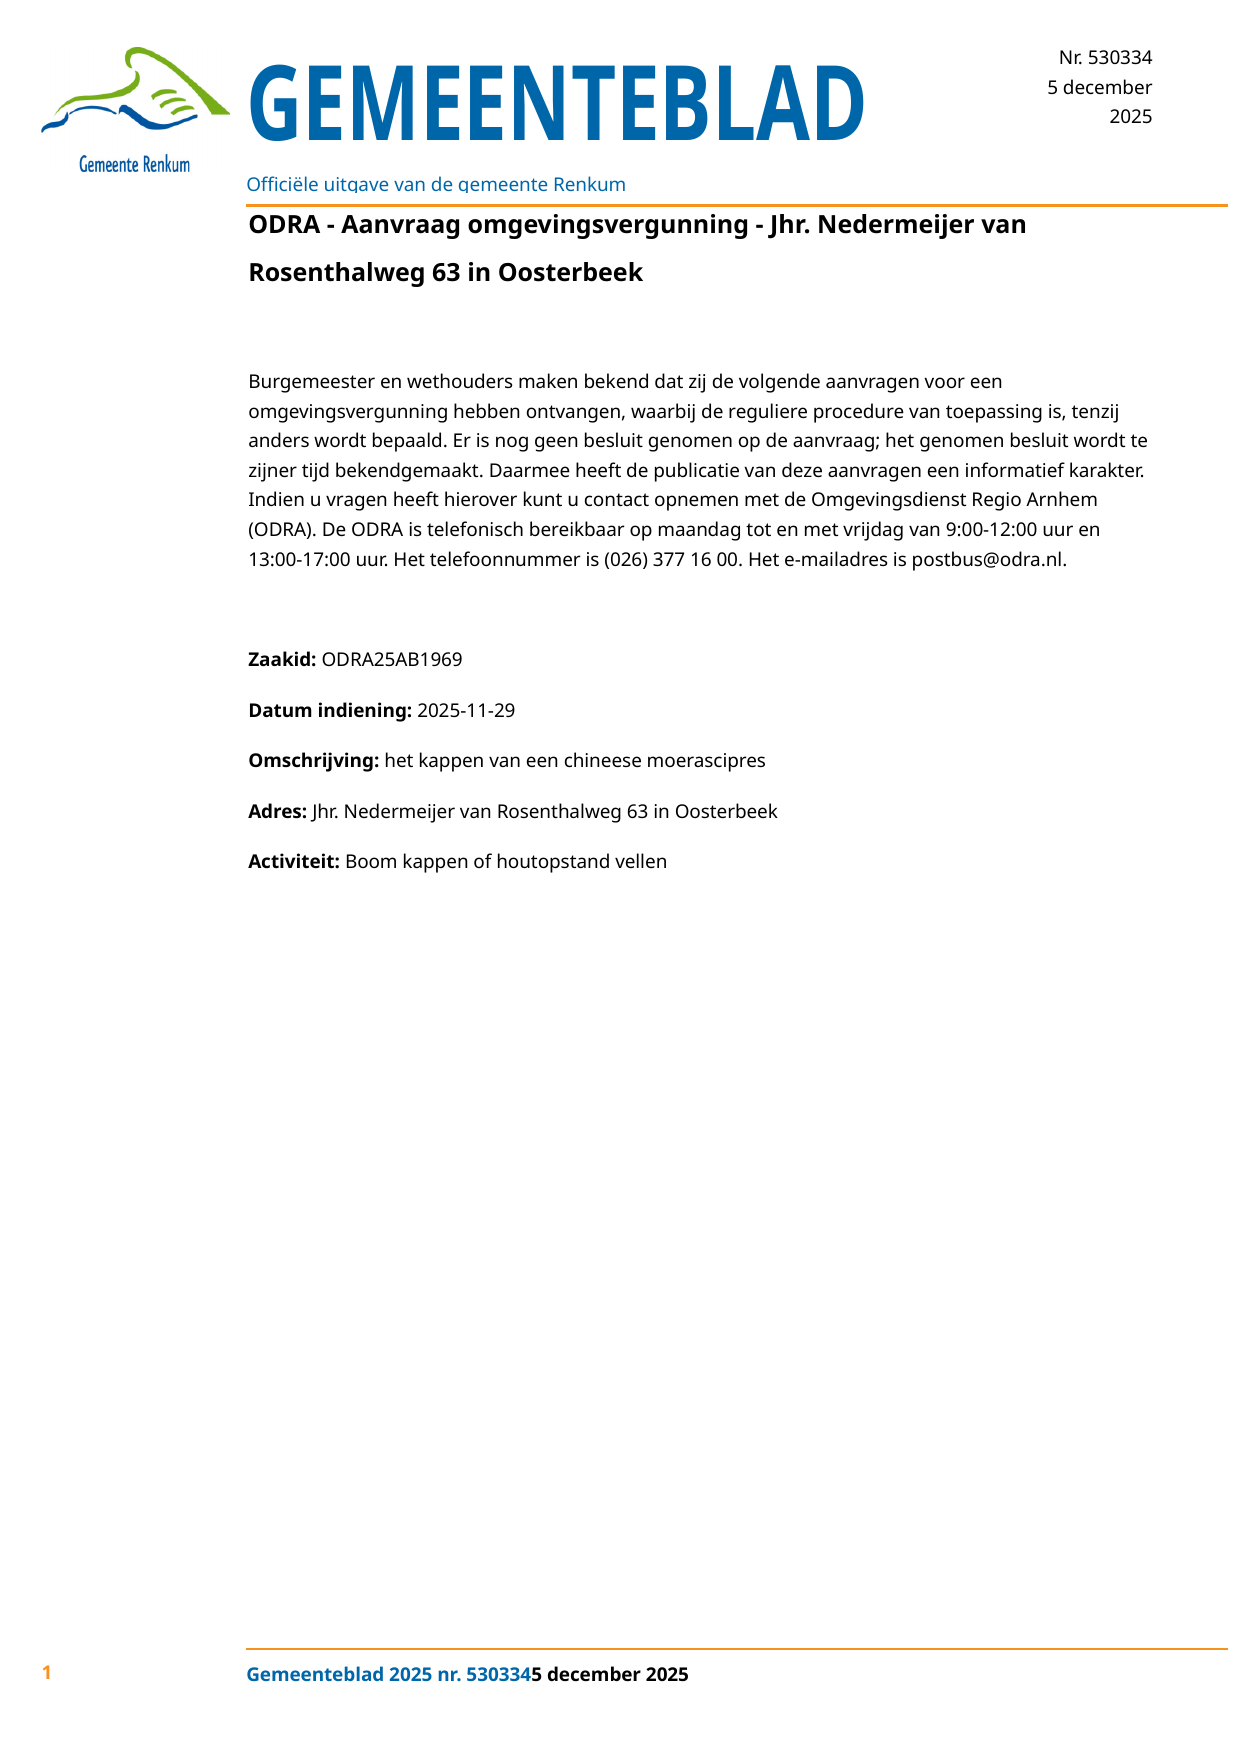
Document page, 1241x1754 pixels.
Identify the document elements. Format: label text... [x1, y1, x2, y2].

text Burgemeester en wethouders maken bekend dat zij de volgende aanvragen voor een omgevingsvergunning hebben ontvangen, waarbij de reguliere procedure van toepassing is, tenzij anders wordt bepaald. Er is nog geen besluit genomen op de aanvraag; het genomen besluit wordt te zijner tijd bekendgemaakt. Daarmee heeft de publicatie van deze aanvragen een informatief karakter. Indien u vragen heeft hierover kunt u contact opnemen met de Omgevingsdienst Regio Arnhem (ODRA). De ODRA is telefonisch bereikbaar op maandag tot en met vrijdag van 9:00-12:00 uur en 13:00-17:00 uur. Het telefoonnummer is (026) 377 16 00. Het e-mailadres is postbus@odra.nl. [248, 368, 1152, 572]
text Adres: Jhr. Nedermeijer van Rosenthalweg 63 in Oosterbeek [248, 798, 1152, 824]
text Omschrijving: het kappen van een chineese moerascipres [248, 747, 1152, 773]
picture [41, 47, 231, 172]
text Zaakid: ODRA25AB1969 [248, 647, 1152, 672]
text ODRA - Aanvraag omgevingsvergunning - Jhr. Nedermeijer van Rosenthalweg 63 in Oosterbeek [248, 207, 1152, 288]
text Datum indiening: 2025-11-29 [248, 697, 1152, 723]
text Activiteit: Boom kappen of houtopstand vellen [248, 848, 1152, 874]
